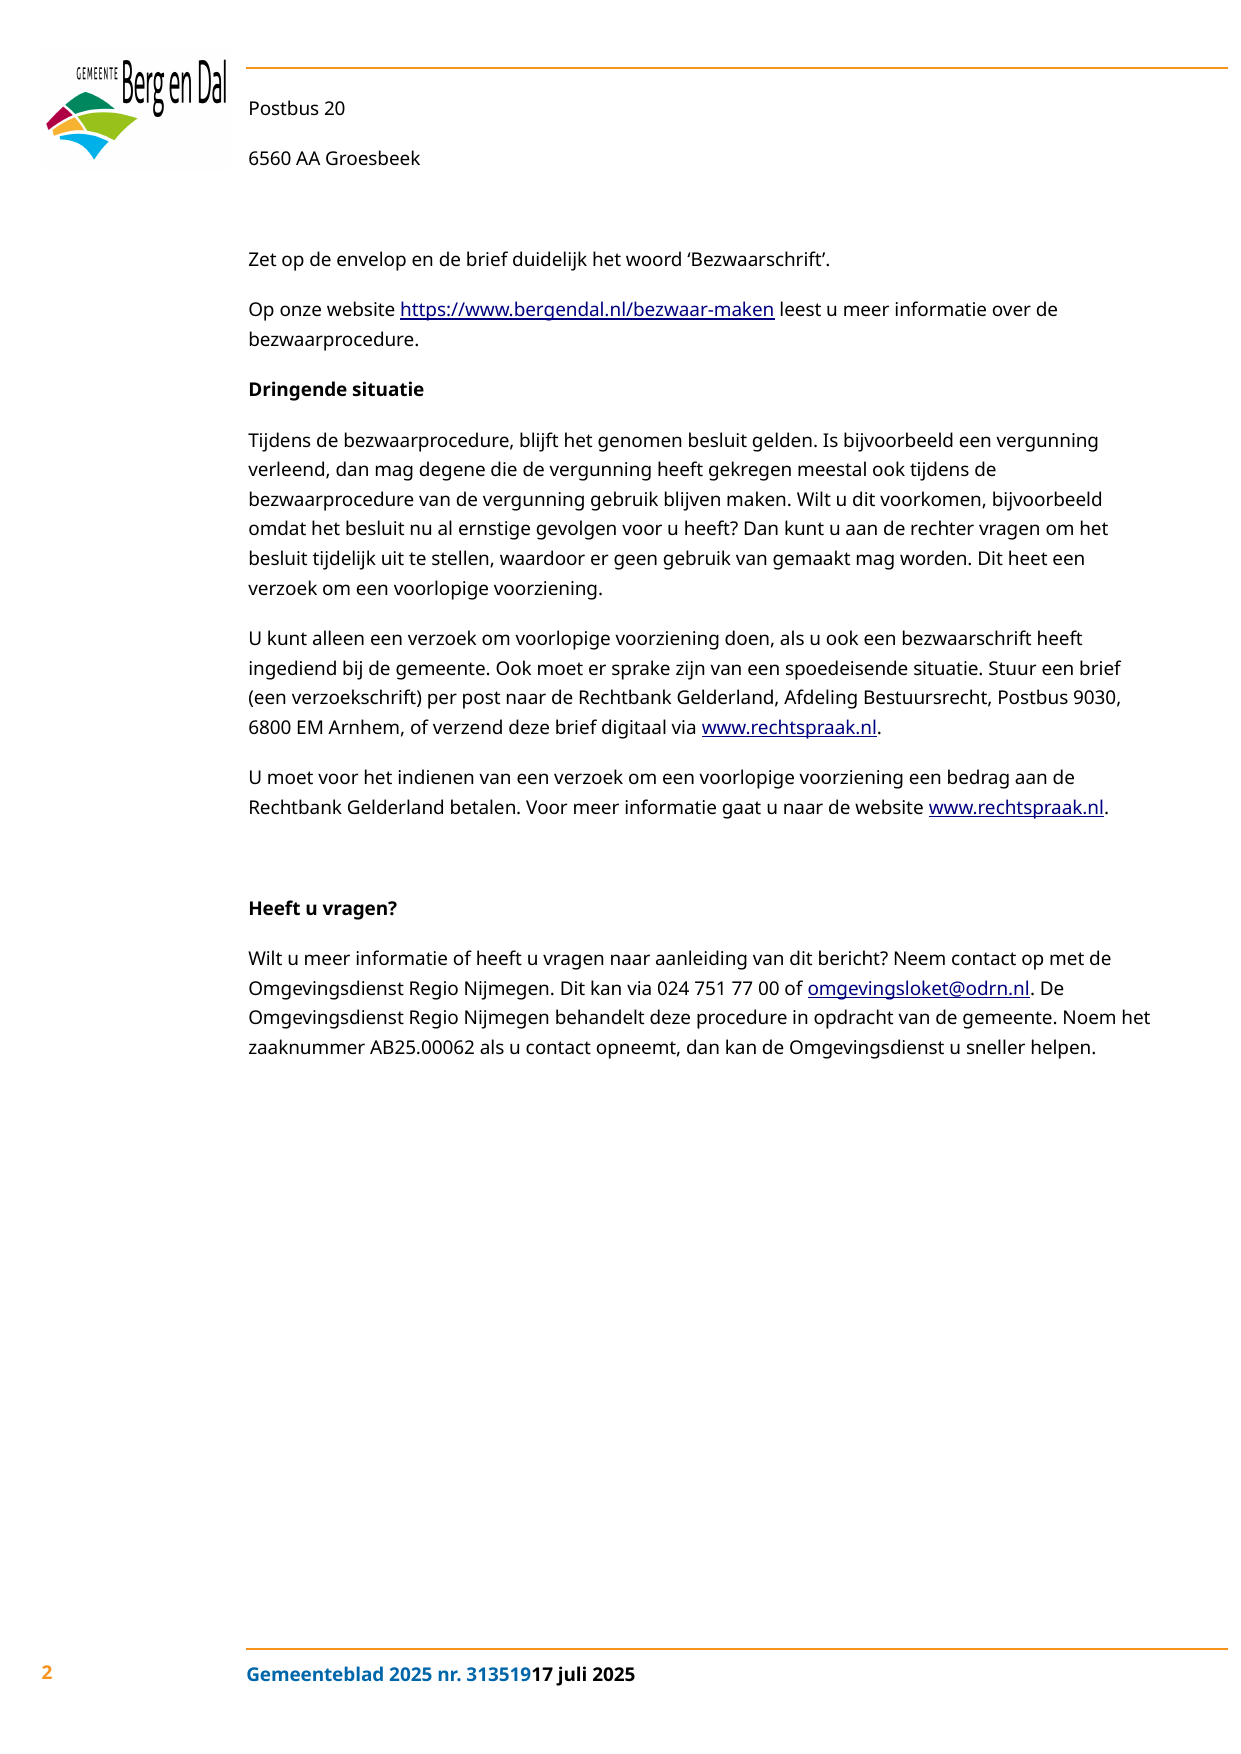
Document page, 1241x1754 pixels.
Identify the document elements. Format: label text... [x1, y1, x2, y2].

text Zet op de envelop en de brief duidelijk het woord ‘Bezwaarschrift’. [248, 246, 1152, 272]
text U kunt alleen een verzoek om voorlopige voorziening doen, als u ook een bezwaarschrift heeft ingediend bij de gemeente. Ook moet er sprake zijn van een spoedeisende situatie. Stuur een brief (een verzoekschrift) per post naar de Rechtbank Gelderland, Afdeling Bestuursrecht, Postbus 9030, 6800 EM Arnhem, of verzend deze brief digitaal via www.rechtspraak.nl. [248, 625, 1152, 740]
text Op onze website https://www.bergendal.nl/bezwaar-maken leest u meer informatie over de bezwaarprocedure. [248, 296, 1152, 352]
text Tijdens de bezwaarprocedure, blijft het genomen besluit gelden. Is bijvoorbeeld een vergunning verleend, dan mag degene die de vergunning heeft gekregen meestal ook tijdens de bezwaarprocedure van de vergunning gebruik blijven maken. Wilt u dit voorkomen, bijvoorbeeld omdat het besluit nu al ernstige gevolgen voor u heeft? Dan kunt u aan de rechter vragen om het besluit tijdelijk uit te stellen, waardoor er geen gebruik van gemaakt mag worden. Dit heet een verzoek om een voorlopige voorziening. [248, 427, 1152, 601]
picture [41, 47, 231, 172]
text Heeft u vragen? [248, 895, 1152, 921]
text 6560 AA Groesbeek [248, 145, 1152, 171]
text Postbus 20 [248, 95, 1152, 121]
text Dringende situatie [248, 376, 1152, 402]
text Wilt u meer informatie of heeft u vragen naar aanleiding van dit bericht? Neem contact op met de Omgevingsdienst Regio Nijmegen. Dit kan via 024 751 77 00 of omgevingsloket@odrn.nl. De Omgevingsdienst Regio Nijmegen behandelt deze procedure in opdracht van de gemeente. Noem het zaaknummer AB25.00062 als u contact opneemt, dan kan de Omgevingsdienst u sneller helpen. [248, 945, 1152, 1060]
text U moet voor het indienen van een verzoek om een voorlopige voorziening een bedrag aan de Rechtbank Gelderland betalen. Voor meer informatie gaat u naar de website www.rechtspraak.nl. [248, 764, 1152, 820]
